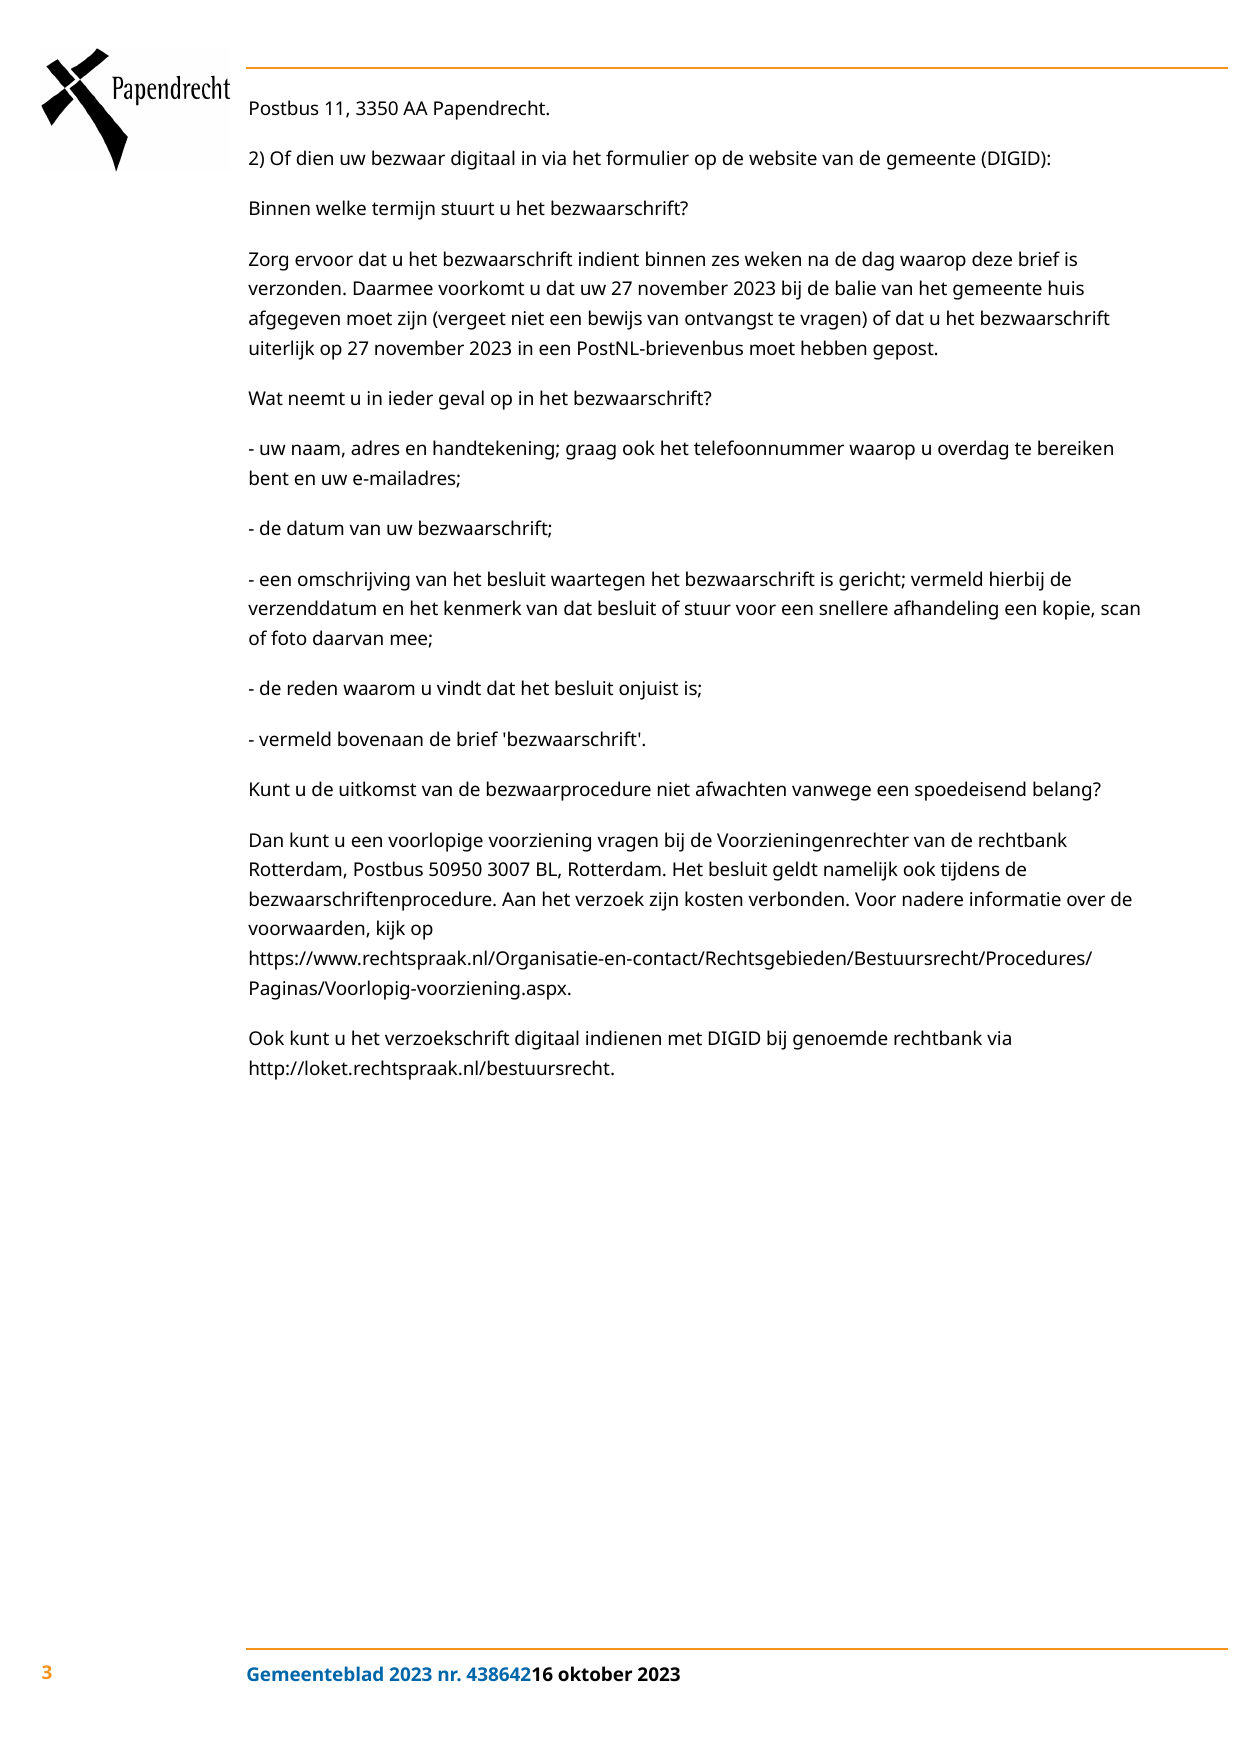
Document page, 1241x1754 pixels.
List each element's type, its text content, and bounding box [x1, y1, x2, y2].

text Ook kunt u het verzoekschrift digitaal indienen met DIGID bij genoemde rechtbank via http://loket.rechtspraak.nl/bestuursrecht. [248, 1025, 1152, 1081]
text Binnen welke termijn stuurt u het bezwaarschrift? [248, 196, 1152, 221]
text - een omschrijving van het besluit waartegen het bezwaarschrift is gericht; vermeld hierbij de verzenddatum en het kenmerk van dat besluit of stuur voor een snellere afhandeling een kopie, scan of foto daarvan mee; [248, 566, 1152, 651]
text - uw naam, adres en handtekening; graag ook het telefoonnummer waarop u overdag te bereiken bent en uw e-mailadres; [248, 436, 1152, 491]
text - de datum van uw bezwaarschrift; [248, 516, 1152, 541]
text Wat neemt u in ieder geval op in het bezwaarschrift? [248, 385, 1152, 411]
text - de reden waarom u vindt dat het besluit onjuist is; [248, 676, 1152, 701]
text Kunt u de uitkomst van de bezwaarprocedure niet afwachten vanwege een spoedeisend belang? [248, 776, 1152, 802]
text Postbus 11, 3350 AA Papendrecht. [248, 95, 1152, 121]
text Zorg ervoor dat u het bezwaarschrift indient binnen zes weken na de dag waarop deze brief is verzonden. Daarmee voorkomt u dat uw 27 november 2023 bij de balie van het gemeente huis afgegeven moet zijn (vergeet niet een bewijs van ontvangst te vragen) of dat u het bezwaarschrift uiterlijk op 27 november 2023 in een PostNL-brievenbus moet hebben gepost. [248, 246, 1152, 361]
text 2) Of dien uw bezwaar digitaal in via het formulier op de website van de gemeente (DIGID): [248, 145, 1152, 171]
text - vermeld bovenaan de brief 'bezwaarschrift'. [248, 726, 1152, 752]
text Dan kunt u een voorlopige voorziening vragen bij de Voorzieningenrechter van de rechtbank Rotterdam, Postbus 50950 3007 BL, Rotterdam. Het besluit geldt namelijk ook tijdens de bezwaarschriftenprocedure. Aan het verzoek zijn kosten verbonden. Voor nadere informatie over de voorwaarden, kijk op https://www.rechtspraak.nl/Organisatie-en-contact/Rechtsgebieden/Bestuursrecht/Procedures/Paginas/Voorlopig-voorziening.aspx. [248, 827, 1152, 1001]
picture [41, 47, 231, 172]
